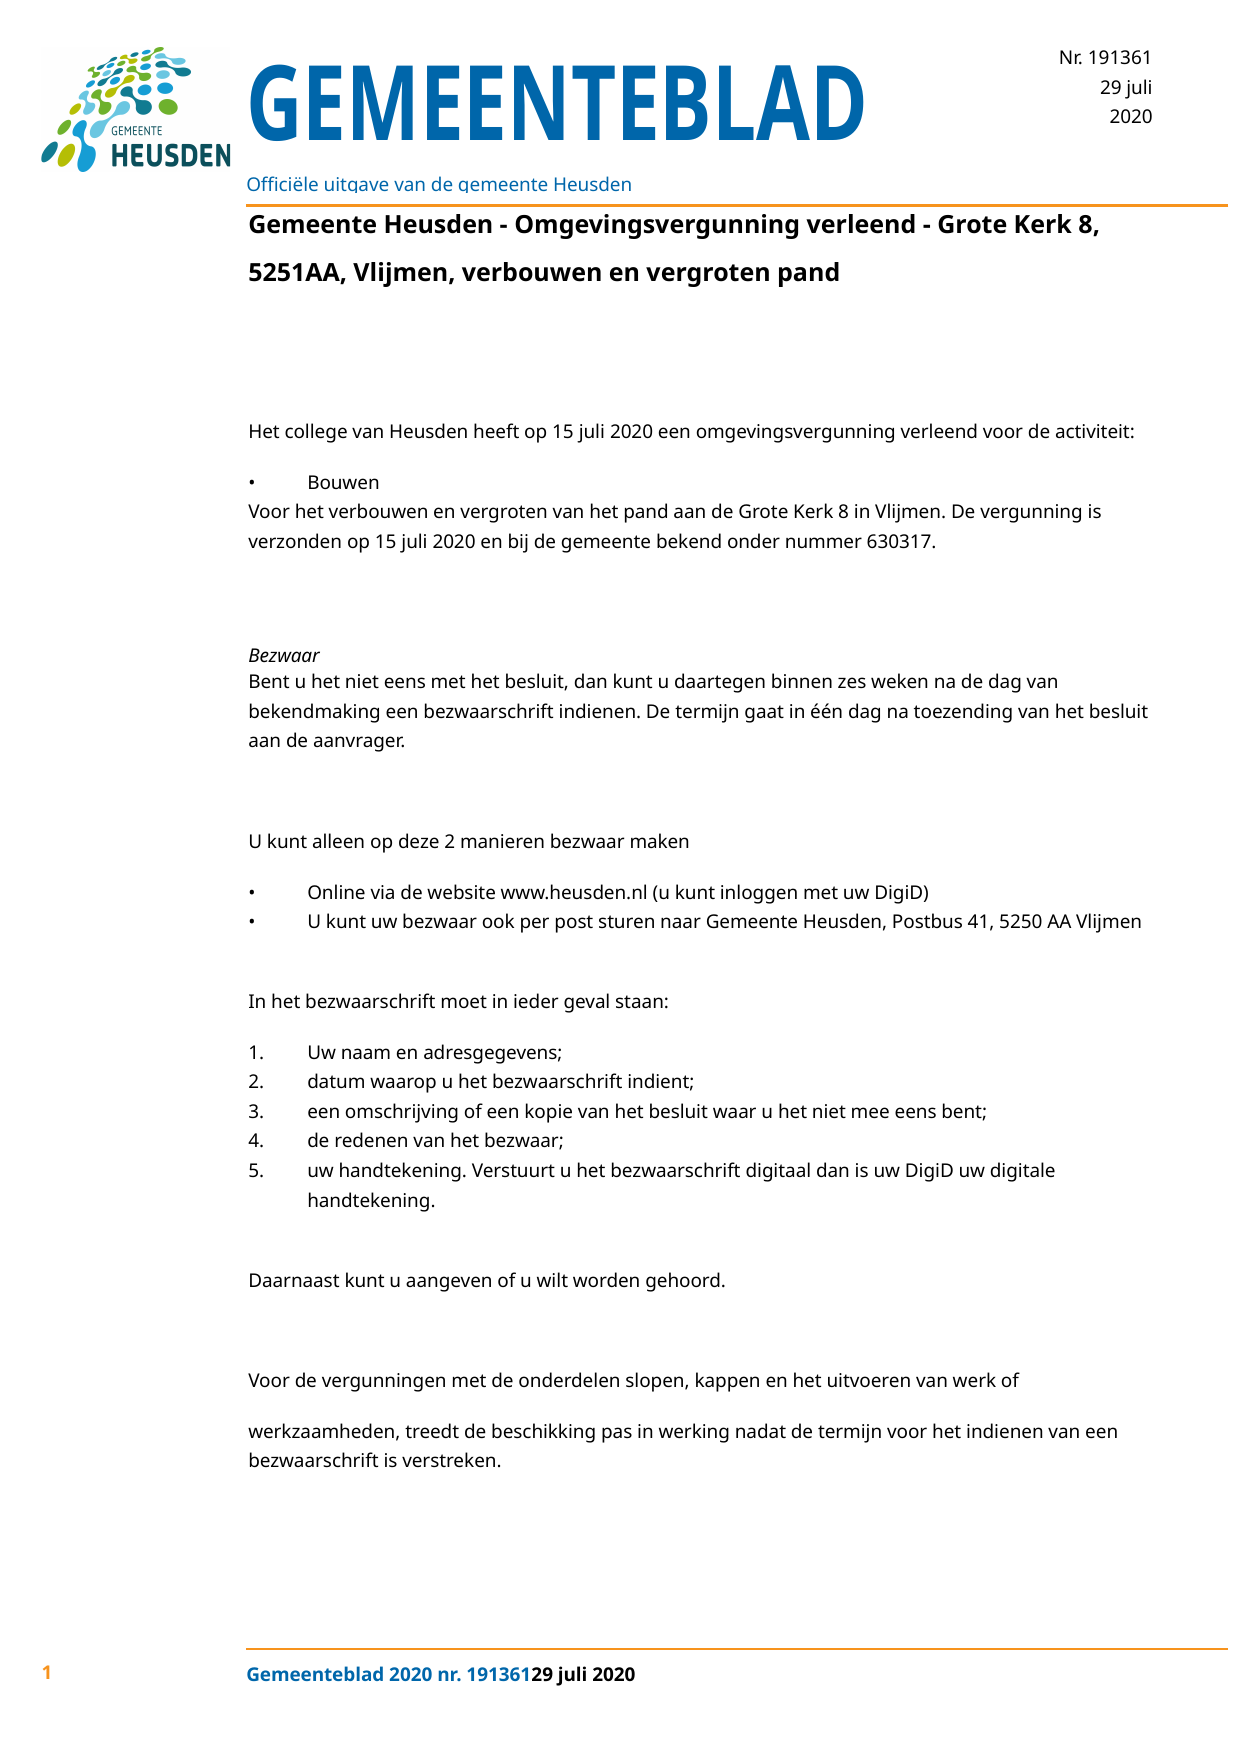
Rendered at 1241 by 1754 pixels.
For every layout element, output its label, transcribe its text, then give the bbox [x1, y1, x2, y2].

list U kunt uw bezwaar ook per post sturen naar Gemeente Heusden, Postbus 41, 5250 AA Vlijmen [248, 908, 1152, 934]
picture [41, 47, 231, 172]
text Daarnaast kunt u aangeven of u wilt worden gehoord. [248, 1267, 1152, 1292]
text Bezwaar [248, 643, 1152, 668]
list Online via de website www.heusden.nl (u kunt inloggen met uw DigiD) [248, 879, 1152, 904]
text Bent u het niet eens met het besluit, dan kunt u daartegen binnen zes weken na de dag van bekendmaking een bezwaarschrift indienen. De termijn gaat in één dag na toezending van het besluit aan de aanvrager. [248, 668, 1152, 753]
text Het college van Heusden heeft op 15 juli 2020 een omgevingsvergunning verleend voor de activiteit: [248, 419, 1152, 444]
list een omschrijving of een kopie van het besluit waar u het niet mee eens bent; [248, 1098, 1152, 1124]
text U kunt alleen op deze 2 manieren bezwaar maken [248, 828, 1152, 854]
text Voor de vergunningen met de onderdelen slopen, kappen en het uitvoeren van werk of [248, 1368, 1152, 1393]
list Bouwen [248, 469, 1152, 495]
text Gemeente Heusden - Omgevingsvergunning verleend - Grote Kerk 8, 5251AA, Vlijmen, verbouwen en vergroten pand [248, 207, 1152, 288]
text In het bezwaarschrift moet in ieder geval staan: [248, 988, 1152, 1014]
text werkzaamheden, treedt de beschikking pas in werking nadat de termijn voor het indienen van een bezwaarschrift is verstreken. [248, 1418, 1152, 1473]
text Voor het verbouwen en vergroten van het pand aan de Grote Kerk 8 in Vlijmen. De vergunning is verzonden op 15 juli 2020 en bij de gemeente bekend onder nummer 630317. [248, 499, 1152, 554]
list Uw naam en adresgegevens; [248, 1039, 1152, 1064]
list de redenen van het bezwaar; [248, 1128, 1152, 1153]
list uw handtekening. Verstuurt u het bezwaarschrift digitaal dan is uw DigiD uw digitale handtekening. [248, 1157, 1152, 1212]
list datum waarop u het bezwaarschrift indient; [248, 1068, 1152, 1094]
